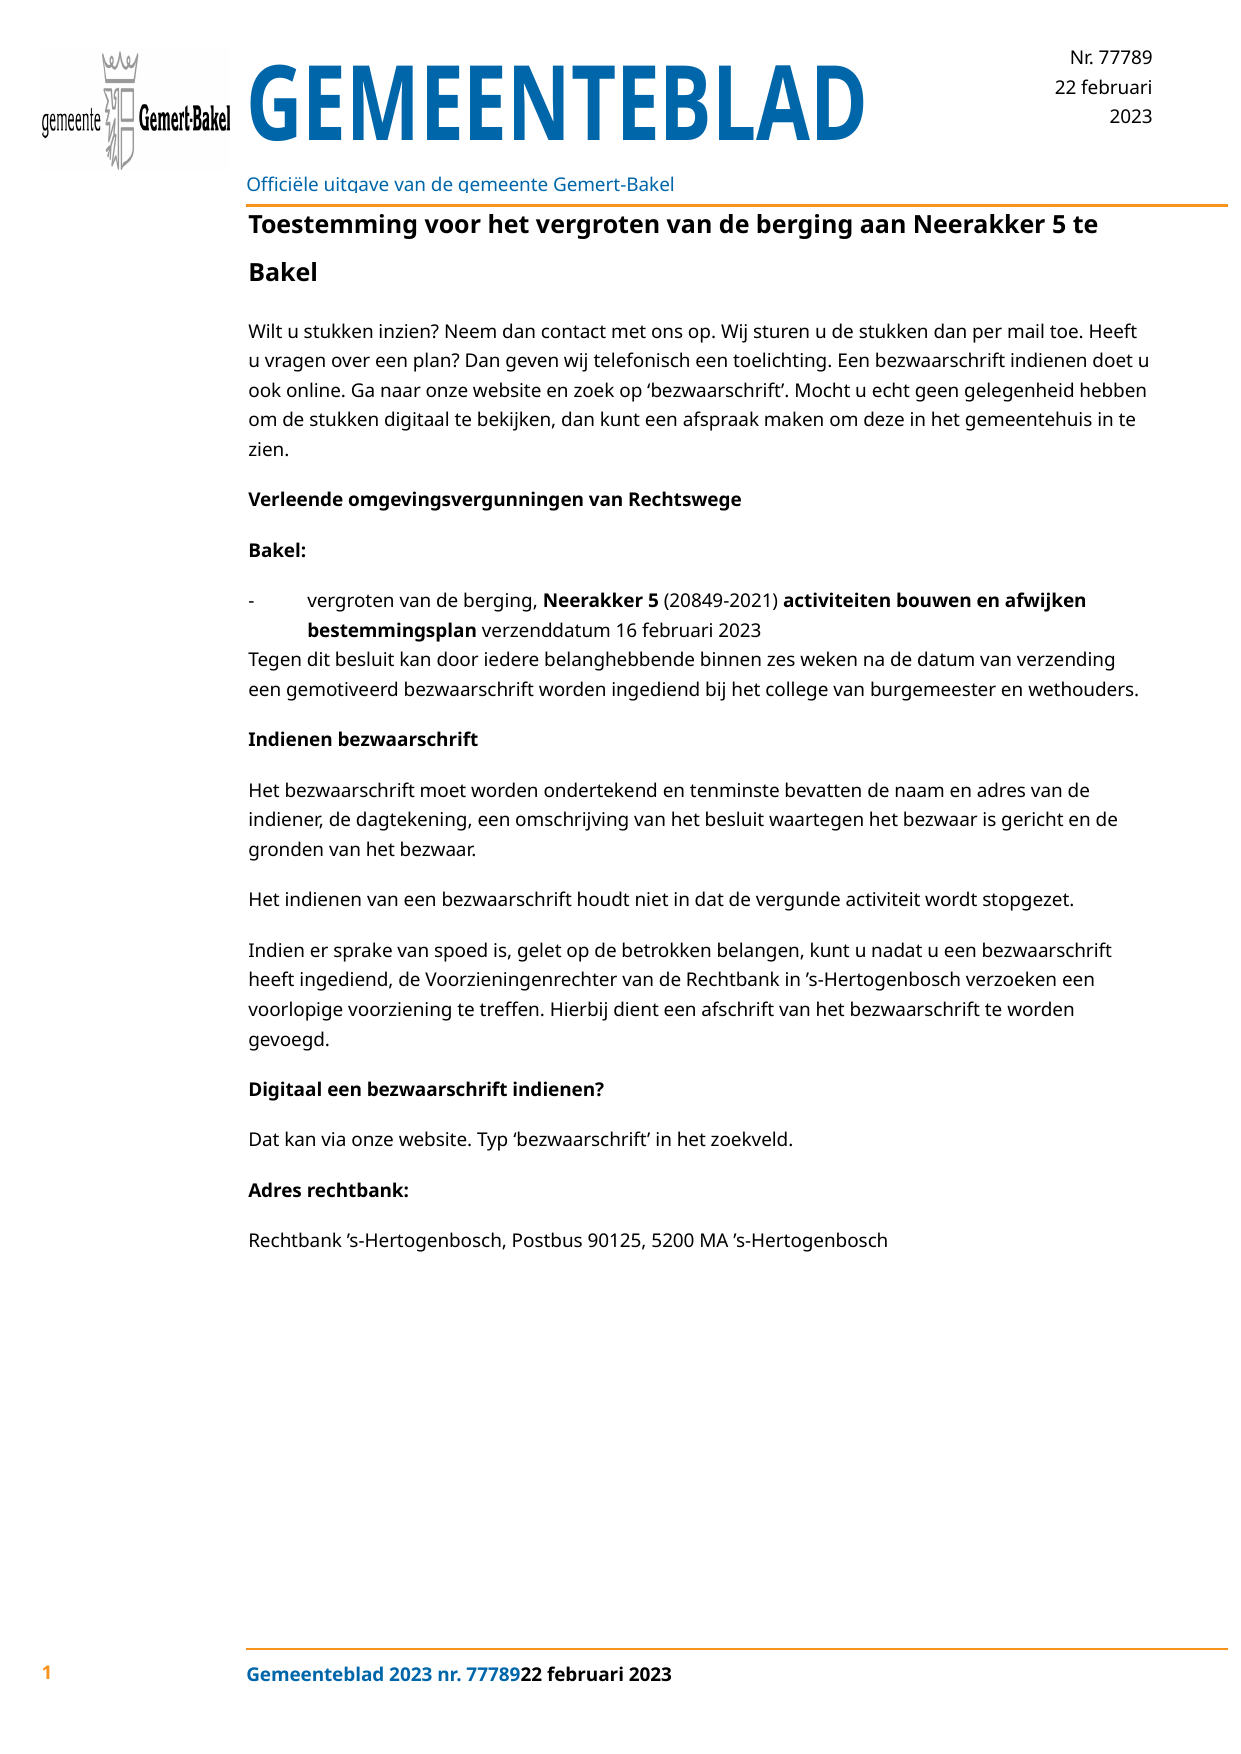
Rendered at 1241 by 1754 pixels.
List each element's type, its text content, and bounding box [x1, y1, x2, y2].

text Digitaal een bezwaarschrift indienen? [248, 1076, 1152, 1102]
text Tegen dit besluit kan door iedere belanghebbende binnen zes weken na de datum van verzending een gemotiveerd bezwaarschrift worden ingediend bij het college van burgemeester en wethouders. [248, 647, 1152, 702]
text Wilt u stukken inzien? Neem dan contact met ons op. Wij sturen u de stukken dan per mail toe. Heeft u vragen over een plan? Dan geven wij telefonisch een toelichting. Een bezwaarschrift indienen doet u ook online. Ga naar onze website en zoek op ‘bezwaarschrift’. Mocht u echt geen gelegenheid hebben om de stukken digitaal te bekijken, dan kunt een afspraak maken om deze in het gemeentehuis in te zien. [248, 318, 1152, 462]
text Adres rechtbank: [248, 1177, 1152, 1203]
picture [41, 47, 231, 172]
list vergroten van de berging, Neerakker 5 (20849-2021) activiteiten bouwen en afwijken bestemmingsplan verzenddatum 16 februari 2023 [248, 587, 1152, 643]
text Indienen bezwaarschrift [248, 727, 1152, 752]
text Rechtbank ’s-Hertogenbosch, Postbus 90125, 5200 MA ’s-Hertogenbosch [248, 1227, 1152, 1253]
text Dat kan via onze website. Typ ‘bezwaarschrift’ in het zoekveld. [248, 1127, 1152, 1152]
text Verleende omgevingsvergunningen van Rechtswege [248, 487, 1152, 512]
text Toestemming voor het vergroten van de berging aan Neerakker 5 te Bakel [248, 207, 1152, 288]
text Het bezwaarschrift moet worden ondertekend en tenminste bevatten de naam en adres van de indiener, de dagtekening, een omschrijving van het besluit waartegen het bezwaar is gericht en de gronden van het bezwaar. [248, 777, 1152, 862]
text Bakel: [248, 537, 1152, 563]
text Indien er sprake van spoed is, gelet op de betrokken belangen, kunt u nadat u een bezwaarschrift heeft ingediend, de Voorzieningenrechter van de Rechtbank in ’s-Hertogenbosch verzoeken een voorlopige voorziening te treffen. Hierbij dient een afschrift van het bezwaarschrift te worden gevoegd. [248, 937, 1152, 1052]
text Het indienen van een bezwaarschrift houdt niet in dat de vergunde activiteit wordt stopgezet. [248, 887, 1152, 912]
